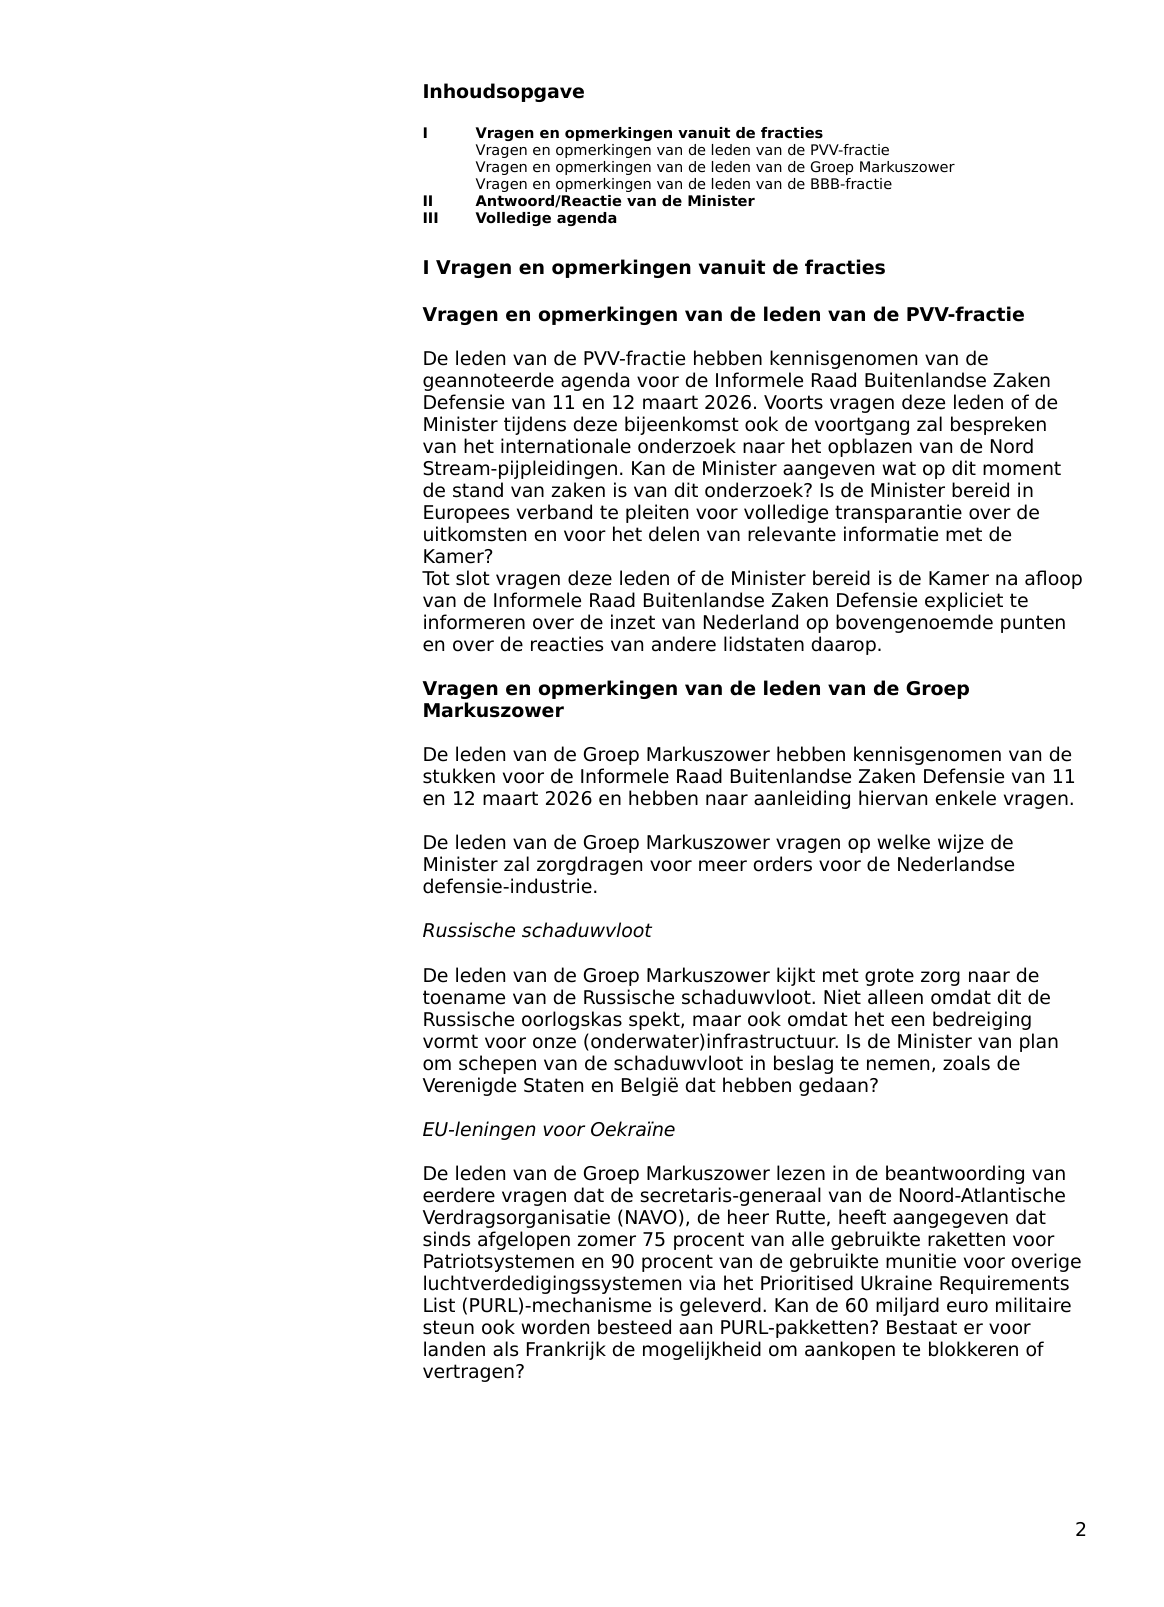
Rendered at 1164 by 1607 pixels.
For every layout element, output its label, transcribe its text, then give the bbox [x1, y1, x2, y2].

table_cell [422, 142, 469, 159]
table_header I [422, 125, 469, 142]
text Tot slot vragen deze leden of de Minister bereid is de Kamer na afloop van de Informele Raad Buitenlandse Zaken Defensie expliciet te informeren over de inzet van Nederland op bovengenoemde punten en over de reacties van andere lidstaten daarop. [422, 568, 1087, 656]
table_cell II [422, 193, 469, 210]
table_cell Antwoord/Reactie van de Minister [470, 193, 1087, 210]
subtitle Vragen en opmerkingen van de leden van de PVV-fractie [422, 304, 1087, 326]
table_cell III [422, 210, 469, 227]
subtitle Russische schaduwvloot [422, 920, 1087, 942]
text De leden van de Groep Markuszower kijkt met grote zorg naar de toename van de Russische schaduwvloot. Niet alleen omdat dit de Russische oorlogskas spekt, maar ook omdat het een bedreiging vormt voor onze (onderwater)infrastructuur. Is de Minister van plan om schepen van de schaduwvloot in beslag te nemen, zoals de Verenigde Staten en België dat hebben gedaan? [422, 964, 1087, 1096]
subtitle EU-leningen voor Oekraïne [422, 1119, 1087, 1141]
table_cell Vragen en opmerkingen van de leden van de PVV-fractie [470, 142, 1087, 159]
text De leden van de Groep Markuszower vragen op welke wijze de Minister zal zorgdragen voor meer orders voor de Nederlandse defensie-industrie. [422, 832, 1087, 898]
table_cell Vragen en opmerkingen van de leden van de Groep Markuszower [470, 159, 1087, 176]
table_header Vragen en opmerkingen vanuit de fracties [470, 125, 1087, 142]
subtitle Inhoudsopgave [422, 81, 1087, 103]
table_cell [422, 159, 469, 176]
text De leden van de Groep Markuszower hebben kennisgenomen van de stukken voor de Informele Raad Buitenlandse Zaken Defensie van 11 en 12 maart 2026 en hebben naar aanleiding hiervan enkele vragen. [422, 744, 1087, 810]
text De leden van de Groep Markuszower lezen in de beantwoording van eerdere vragen dat de secretaris-generaal van de Noord-Atlantische Verdragsorganisatie (NAVO), de heer Rutte, heeft aangegeven dat sinds afgelopen zomer 75 procent van alle gebruikte raketten voor Patriotsystemen en 90 procent van de gebruikte munitie voor overige luchtverdedigingssystemen via het Prioritised Ukraine Requirements List (PURL)-mechanisme is geleverd. Kan de 60 miljard euro militaire steun ook worden besteed aan PURL-pakketten? Bestaat er voor landen als Frankrijk de mogelijkheid om aankopen te blokkeren of vertragen? [422, 1163, 1087, 1383]
table_cell Vragen en opmerkingen van de leden van de BBB-fractie [470, 176, 1087, 193]
table_cell Volledige agenda [470, 210, 1087, 227]
table_cell [422, 176, 469, 193]
subtitle I Vragen en opmerkingen vanuit de fracties [422, 257, 1087, 279]
subtitle Vragen en opmerkingen van de leden van de Groep Markuszower [422, 678, 1087, 722]
text De leden van de PVV-fractie hebben kennisgenomen van de geannoteerde agenda voor de Informele Raad Buitenlandse Zaken Defensie van 11 en 12 maart 2026. Voorts vragen deze leden of de Minister tijdens deze bijeenkomst ook de voortgang zal bespreken van het internationale onderzoek naar het opblazen van de Nord Stream-pijpleidingen. Kan de Minister aangeven wat op dit moment de stand van zaken is van dit onderzoek? Is de Minister bereid in Europees verband te pleiten voor volledige transparantie over de uitkomsten en voor het delen van relevante informatie met de Kamer? [422, 348, 1087, 568]
